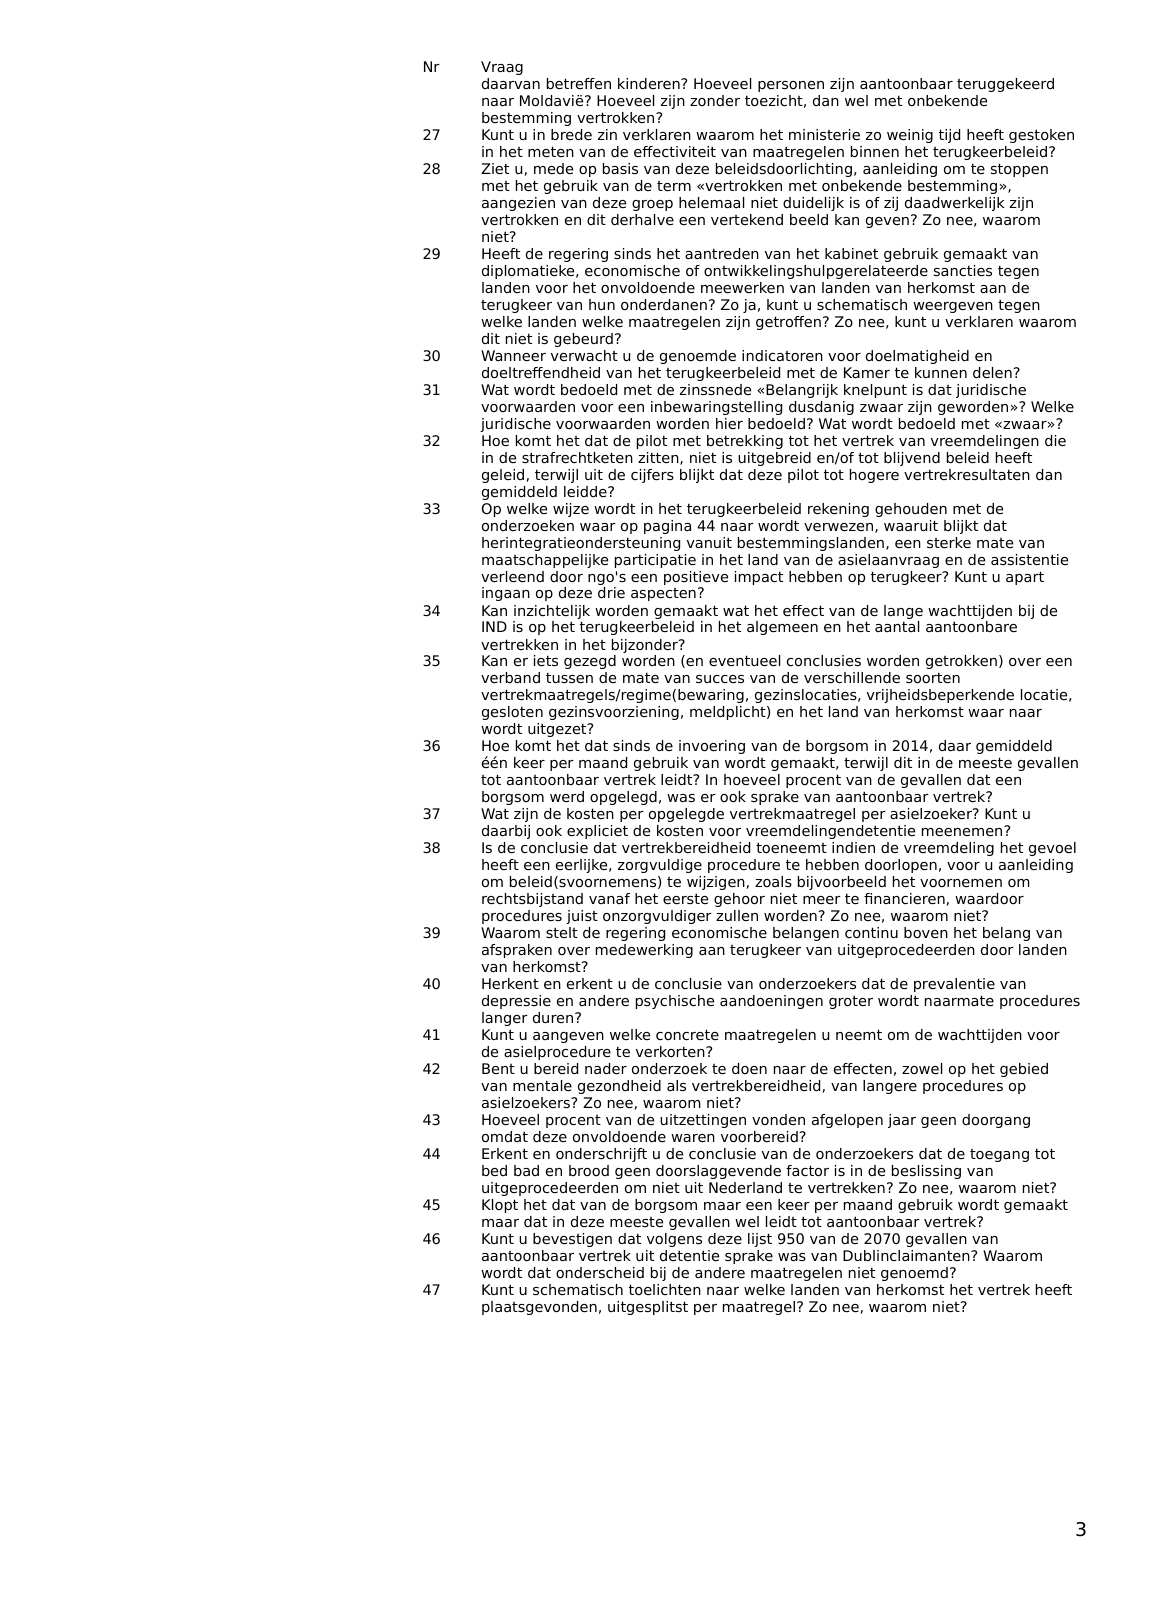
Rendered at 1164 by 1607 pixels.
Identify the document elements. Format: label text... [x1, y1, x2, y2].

table_cell [422, 76, 475, 127]
table_cell Hoe komt het dat de pilot met betrekking tot het vertrek van vreemdelingen die in de strafrechtketen zitten, niet is uitgebreid en/of tot blijvend beleid heeft geleid, terwijl uit de cijfers blijkt dat deze pilot tot hogere vertrekresultaten dan gemiddeld leidde? [475, 433, 1087, 501]
table_cell 35 [422, 653, 475, 738]
table_cell Is de conclusie dat vertrekbereidheid toeneemt indien de vreemdeling het gevoel heeft een eerlijke, zorgvuldige procedure te hebben doorlopen, voor u aanleiding om beleid(svoornemens) te wijzigen, zoals bijvoorbeeld het voornemen om rechtsbijstand vanaf het eerste gehoor niet meer te financieren, waardoor procedures juist onzorgvuldiger zullen worden? Zo nee, waarom niet? [475, 840, 1087, 925]
table_cell Kan inzichtelijk worden gemaakt wat het effect van de lange wachttijden bij de IND is op het terugkeerbeleid in het algemeen en het aantal aantoonbare vertrekken in het bijzonder? [475, 603, 1087, 653]
table_cell 34 [422, 603, 475, 653]
table_cell Kunt u schematisch toelichten naar welke landen van herkomst het vertrek heeft plaatsgevonden, uitgesplitst per maatregel? Zo nee, waarom niet? [475, 1282, 1087, 1316]
table_cell 47 [422, 1282, 475, 1316]
table_cell 28 [422, 161, 475, 246]
table_cell 44 [422, 1146, 475, 1197]
table_cell 45 [422, 1197, 475, 1231]
table_cell Hoeveel procent van de uitzettingen vonden afgelopen jaar geen doorgang omdat deze onvoldoende waren voorbereid? [475, 1112, 1087, 1146]
table_cell Herkent en erkent u de conclusie van onderzoekers dat de prevalentie van depressie en andere psychische aandoeningen groter wordt naarmate procedures langer duren? [475, 976, 1087, 1027]
table_cell Wat zijn de kosten per opgelegde vertrekmaatregel per asielzoeker? Kunt u daarbij ook expliciet de kosten voor vreemdelingendetentie meenemen? [475, 806, 1087, 840]
table_cell 38 [422, 840, 475, 925]
table_cell 27 [422, 127, 475, 161]
table_cell Kunt u in brede zin verklaren waarom het ministerie zo weinig tijd heeft gestoken in het meten van de effectiviteit van maatregelen binnen het terugkeerbeleid? [475, 127, 1087, 161]
table_cell Kan er iets gezegd worden (en eventueel conclusies worden getrokken) over een verband tussen de mate van succes van de verschillende soorten vertrekmaatregels/regime(bewaring, gezinslocaties, vrijheidsbeperkende locatie, gesloten gezinsvoorziening, meldplicht) en het land van herkomst waar naar wordt uitgezet? [475, 653, 1087, 738]
table_cell Heeft de regering sinds het aantreden van het kabinet gebruik gemaakt van diplomatieke, economische of ontwikkelingshulpgerelateerde sancties tegen landen voor het onvoldoende meewerken van landen van herkomst aan de terugkeer van hun onderdanen? Zo ja, kunt u schematisch weergeven tegen welke landen welke maatregelen zijn getroffen? Zo nee, kunt u verklaren waarom dit niet is gebeurd? [475, 246, 1087, 348]
table_cell 30 [422, 348, 475, 382]
table_cell Bent u bereid nader onderzoek te doen naar de effecten, zowel op het gebied van mentale gezondheid als vertrekbereidheid, van langere procedures op asielzoekers? Zo nee, waarom niet? [475, 1061, 1087, 1112]
table_cell Kunt u aangeven welke concrete maatregelen u neemt om de wachttijden voor de asielprocedure te verkorten? [475, 1027, 1087, 1061]
table_header Vraag [475, 59, 1087, 76]
table_cell daarvan betreffen kinderen? Hoeveel personen zijn aantoonbaar teruggekeerd naar Moldavië? Hoeveel zijn zonder toezicht, dan wel met onbekende bestemming vertrokken? [475, 76, 1087, 127]
table_cell 37 [422, 806, 475, 840]
table_cell 31 [422, 382, 475, 433]
table_cell 46 [422, 1231, 475, 1282]
table_cell Wanneer verwacht u de genoemde indicatoren voor doelmatigheid en doeltreffendheid van het terugkeerbeleid met de Kamer te kunnen delen? [475, 348, 1087, 382]
table_cell Wat wordt bedoeld met de zinssnede «Belangrijk knelpunt is dat juridische voorwaarden voor een inbewaringstelling dusdanig zwaar zijn geworden»? Welke juridische voorwaarden worden hier bedoeld? Wat wordt bedoeld met «zwaar»? [475, 382, 1087, 433]
table_cell 42 [422, 1061, 475, 1112]
table_cell Hoe komt het dat sinds de invoering van de borgsom in 2014, daar gemiddeld één keer per maand gebruik van wordt gemaakt, terwijl dit in de meeste gevallen tot aantoonbaar vertrek leidt? In hoeveel procent van de gevallen dat een borgsom werd opgelegd, was er ook sprake van aantoonbaar vertrek? [475, 738, 1087, 806]
table_cell Klopt het dat van de borgsom maar een keer per maand gebruik wordt gemaakt maar dat in deze meeste gevallen wel leidt tot aantoonbaar vertrek? [475, 1197, 1087, 1231]
table_cell Kunt u bevestigen dat volgens deze lijst 950 van de 2070 gevallen van aantoonbaar vertrek uit detentie sprake was van Dublinclaimanten? Waarom wordt dat onderscheid bij de andere maatregelen niet genoemd? [475, 1231, 1087, 1282]
table_cell 40 [422, 976, 475, 1027]
table_cell Erkent en onderschrijft u de conclusie van de onderzoekers dat de toegang tot bed bad en brood geen doorslaggevende factor is in de beslissing van uitgeprocedeerden om niet uit Nederland te vertrekken? Zo nee, waarom niet? [475, 1146, 1087, 1197]
table_cell Op welke wijze wordt in het terugkeerbeleid rekening gehouden met de onderzoeken waar op pagina 44 naar wordt verwezen, waaruit blijkt dat herintegratieondersteuning vanuit bestemmingslanden, een sterke mate van maatschappelijke participatie in het land van de asielaanvraag en de assistentie verleend door ngo's een positieve impact hebben op terugkeer? Kunt u apart ingaan op deze drie aspecten? [475, 501, 1087, 602]
table_header Nr [422, 59, 475, 76]
table_cell 43 [422, 1112, 475, 1146]
table_cell Ziet u, mede op basis van deze beleidsdoorlichting, aanleiding om te stoppen met het gebruik van de term «vertrokken met onbekende bestemming», aangezien van deze groep helemaal niet duidelijk is of zij daadwerkelijk zijn vertrokken en dit derhalve een vertekend beeld kan geven? Zo nee, waarom niet? [475, 161, 1087, 246]
table_cell 33 [422, 501, 475, 602]
table_cell Waarom stelt de regering economische belangen continu boven het belang van afspraken over medewerking aan terugkeer van uitgeprocedeerden door landen van herkomst? [475, 925, 1087, 976]
table_cell 39 [422, 925, 475, 976]
table_cell 41 [422, 1027, 475, 1061]
table_cell 36 [422, 738, 475, 806]
table_cell 29 [422, 246, 475, 348]
table_cell 32 [422, 433, 475, 501]
